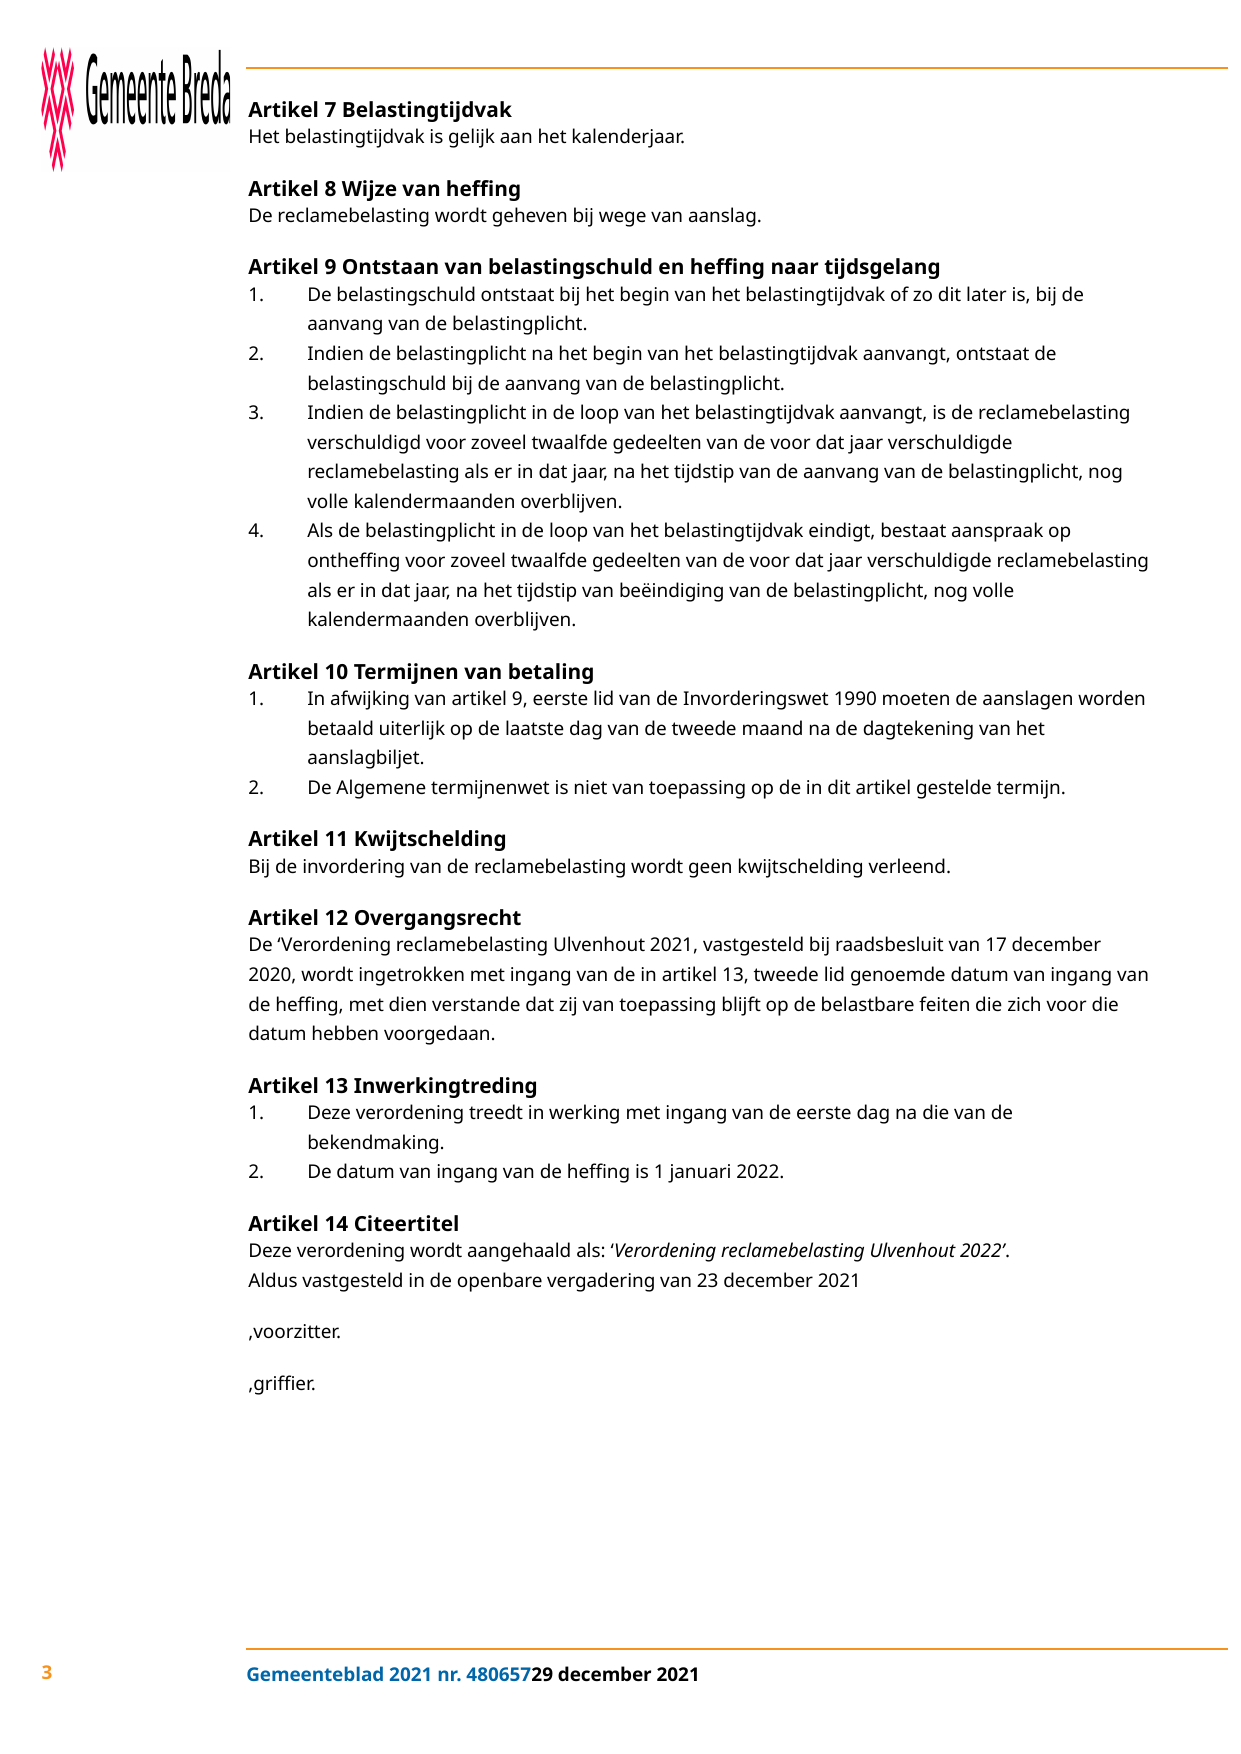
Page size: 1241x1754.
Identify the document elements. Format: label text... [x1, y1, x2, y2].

list Als de belastingplicht in de loop van het belastingtijdvak eindigt, bestaat aanspraak op ontheffing voor zoveel twaalfde gedeelten van de voor dat jaar verschuldigde reclamebelasting als er in dat jaar, na het tijdstip van beëindiging van de belastingplicht, nog volle kalendermaanden overblijven. [248, 518, 1152, 632]
text ,voorzitter. [248, 1318, 1152, 1344]
list De Algemene termijnenwet is niet van toepassing op de in dit artikel gestelde termijn. [248, 774, 1152, 800]
text Bij de invordering van de reclamebelasting wordt geen kwijtschelding verleend. [248, 853, 1152, 878]
text De ‘Verordening reclamebelasting Ulvenhout 2021, vastgesteld bij raadsbesluit van 17 december 2020, wordt ingetrokken met ingang van de in artikel 13, tweede lid genoemde datum van ingang van de heffing, met dien verstande dat zij van toepassing blijft op de belastbare feiten die zich voor die datum hebben voorgedaan. [248, 932, 1152, 1046]
text Artikel 9 Ontstaan van belastingschuld en heffing naar tijdsgelang [248, 252, 1152, 281]
list De belastingschuld ontstaat bij het begin van het belastingtijdvak of zo dit later is, bij de aanvang van de belastingplicht. [248, 281, 1152, 336]
text Artikel 7 Belastingtijdvak [248, 95, 1152, 123]
text Artikel 8 Wijze van heffing [248, 174, 1152, 202]
text Deze verordening wordt aangehaald als: ‘Verordening reclamebelasting Ulvenhout 2022’. [248, 1237, 1152, 1263]
text Artikel 14 Citeertitel [248, 1209, 1152, 1237]
list Indien de belastingplicht na het begin van het belastingtijdvak aanvangt, ontstaat de belastingschuld bij de aanvang van de belastingplicht. [248, 340, 1152, 395]
text Artikel 11 Kwijtschelding [248, 824, 1152, 853]
picture [41, 47, 231, 172]
text Het belastingtijdvak is gelijk aan het kalenderjaar. [248, 123, 1152, 149]
list De datum van ingang van de heffing is 1 januari 2022. [248, 1158, 1152, 1184]
text Artikel 10 Termijnen van betaling [248, 657, 1152, 685]
text Aldus vastgesteld in de openbare vergadering van 23 december 2021 [248, 1267, 1152, 1293]
text De reclamebelasting wordt geheven bij wege van aanslag. [248, 202, 1152, 228]
list Indien de belastingplicht in de loop van het belastingtijdvak aanvangt, is de reclamebelasting verschuldigd voor zoveel twaalfde gedeelten van de voor dat jaar verschuldigde reclamebelasting als er in dat jaar, na het tijdstip van de aanvang van de belastingplicht, nog volle kalendermaanden overblijven. [248, 399, 1152, 514]
text Artikel 12 Overgangsrecht [248, 903, 1152, 932]
text ,griffier. [248, 1370, 1152, 1396]
list Deze verordening treedt in werking met ingang van de eerste dag na die van de bekendmaking. [248, 1099, 1152, 1154]
list In afwijking van artikel 9, eerste lid van de Invorderingswet 1990 moeten de aanslagen worden betaald uiterlijk op de laatste dag van de tweede maand na de dagtekening van het aanslagbiljet. [248, 685, 1152, 770]
text Artikel 13 Inwerkingtreding [248, 1071, 1152, 1099]
